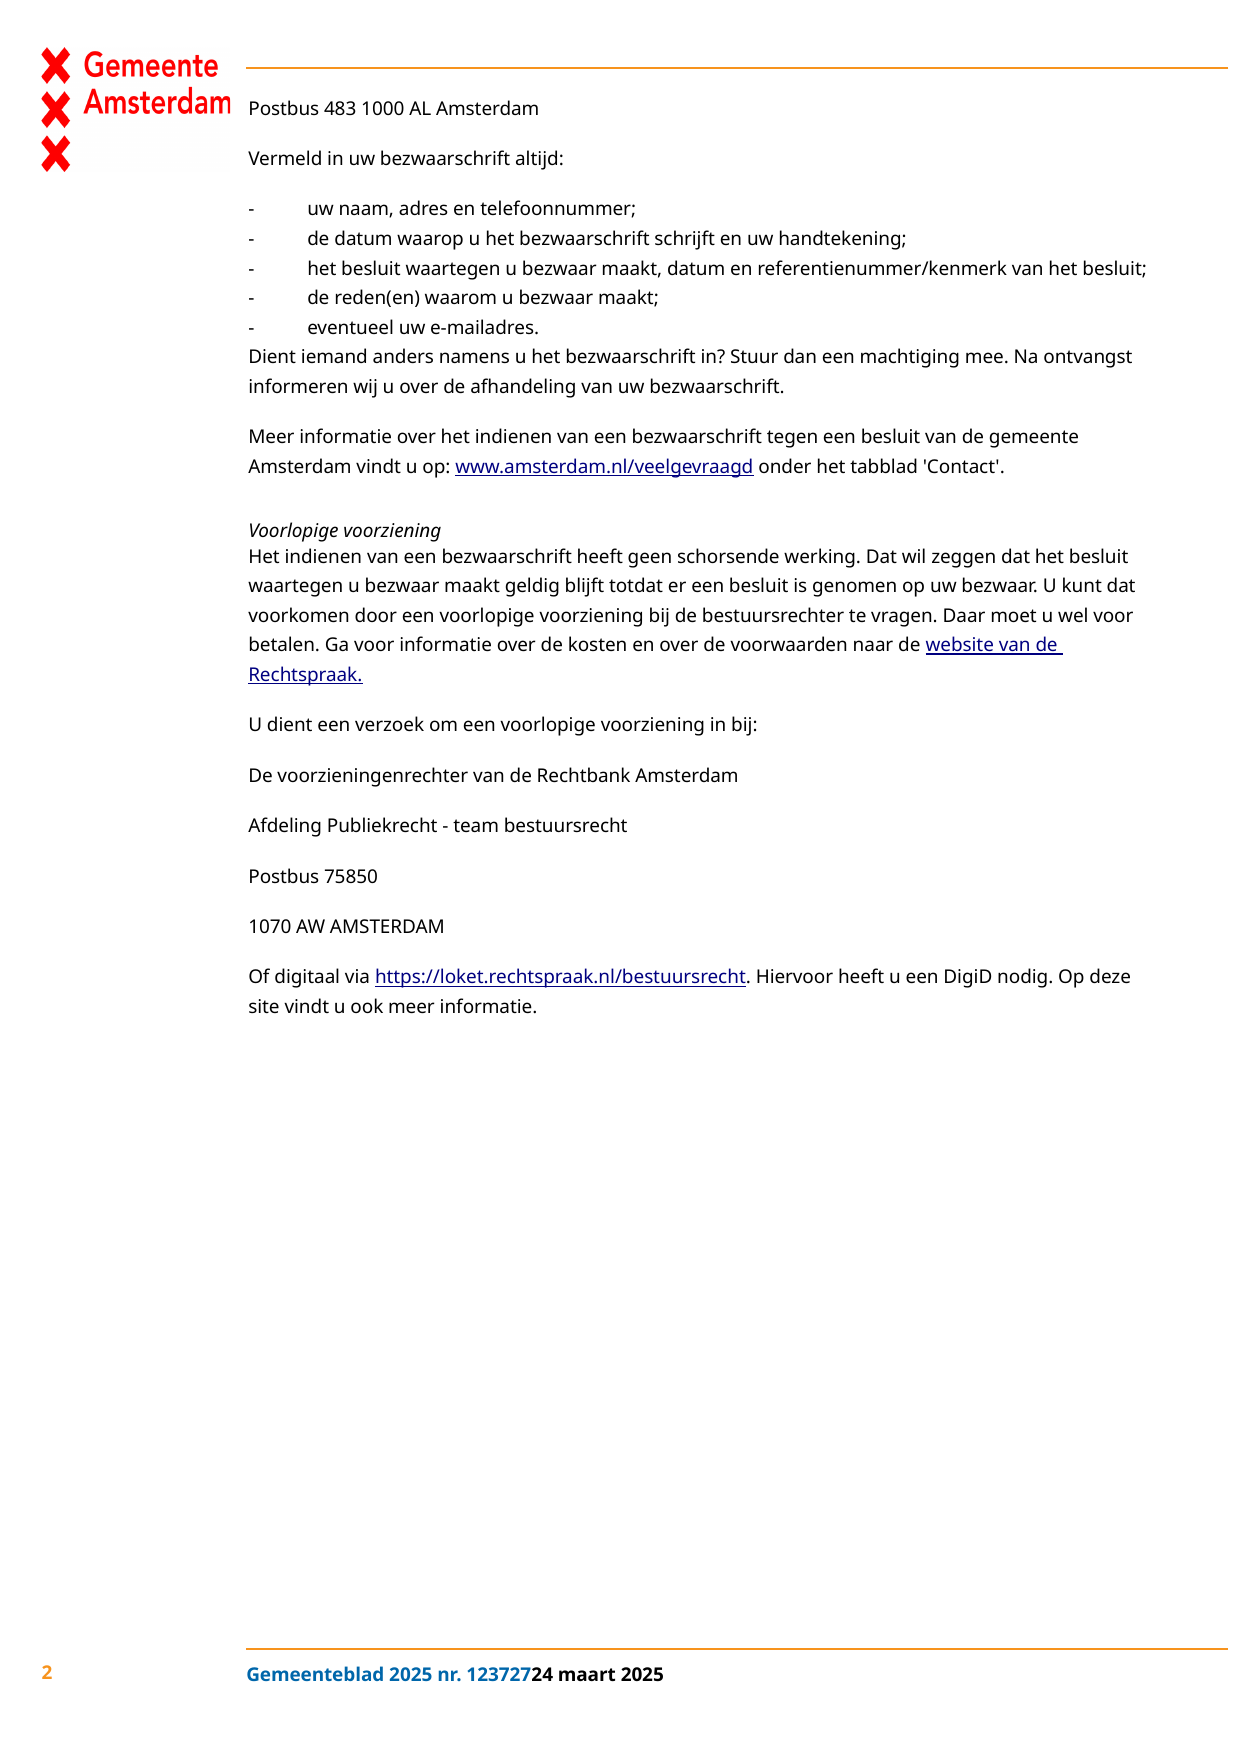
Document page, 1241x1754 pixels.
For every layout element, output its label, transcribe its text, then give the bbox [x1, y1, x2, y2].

text Dient iemand anders namens u het bezwaarschrift in? Stuur dan een machtiging mee. Na ontvangst informeren wij u over de afhandeling van uw bezwaarschrift. [248, 343, 1152, 399]
list de reden(en) waarom u bezwaar maakt; [248, 284, 1152, 310]
text Of digitaal via https://loket.rechtspraak.nl/bestuursrecht. Hiervoor heeft u een DigiD nodig. Op deze site vindt u ook meer informatie. [248, 964, 1152, 1019]
text De voorzieningenrechter van de Rechtbank Amsterdam [248, 762, 1152, 788]
list de datum waarop u het bezwaarschrift schrijft en uw handtekening; [248, 225, 1152, 251]
list eventueel uw e-mailadres. [248, 314, 1152, 340]
text Voorlopige voorziening [248, 517, 1152, 543]
text U dient een verzoek om een voorlopige voorziening in bij: [248, 712, 1152, 737]
text Postbus 483 1000 AL Amsterdam [248, 95, 1152, 121]
list het besluit waartegen u bezwaar maakt, datum en referentienummer/kenmerk van het besluit; [248, 255, 1152, 281]
list uw naam, adres en telefoonnummer; [248, 196, 1152, 221]
text Afdeling Publiekrecht - team bestuursrecht [248, 812, 1152, 838]
text 1070 AW AMSTERDAM [248, 913, 1152, 939]
text Het indienen van een bezwaarschrift heeft geen schorsende werking. Dat wil zeggen dat het besluit waartegen u bezwaar maakt geldig blijft totdat er een besluit is genomen op uw bezwaar. U kunt dat voorkomen door een voorlopige voorziening bij de bestuursrechter te vragen. Daar moet u wel voor betalen. Ga voor informatie over de kosten en over de voorwaarden naar de website van de Rechtspraak. [248, 543, 1152, 687]
picture [41, 47, 231, 172]
text Postbus 75850 [248, 863, 1152, 888]
text Meer informatie over het indienen van een bezwaarschrift tegen een besluit van de gemeente Amsterdam vindt u op: www.amsterdam.nl/veelgevraagd onder het tabblad 'Contact'. [248, 423, 1152, 479]
text Vermeld in uw bezwaarschrift altijd: [248, 145, 1152, 171]
